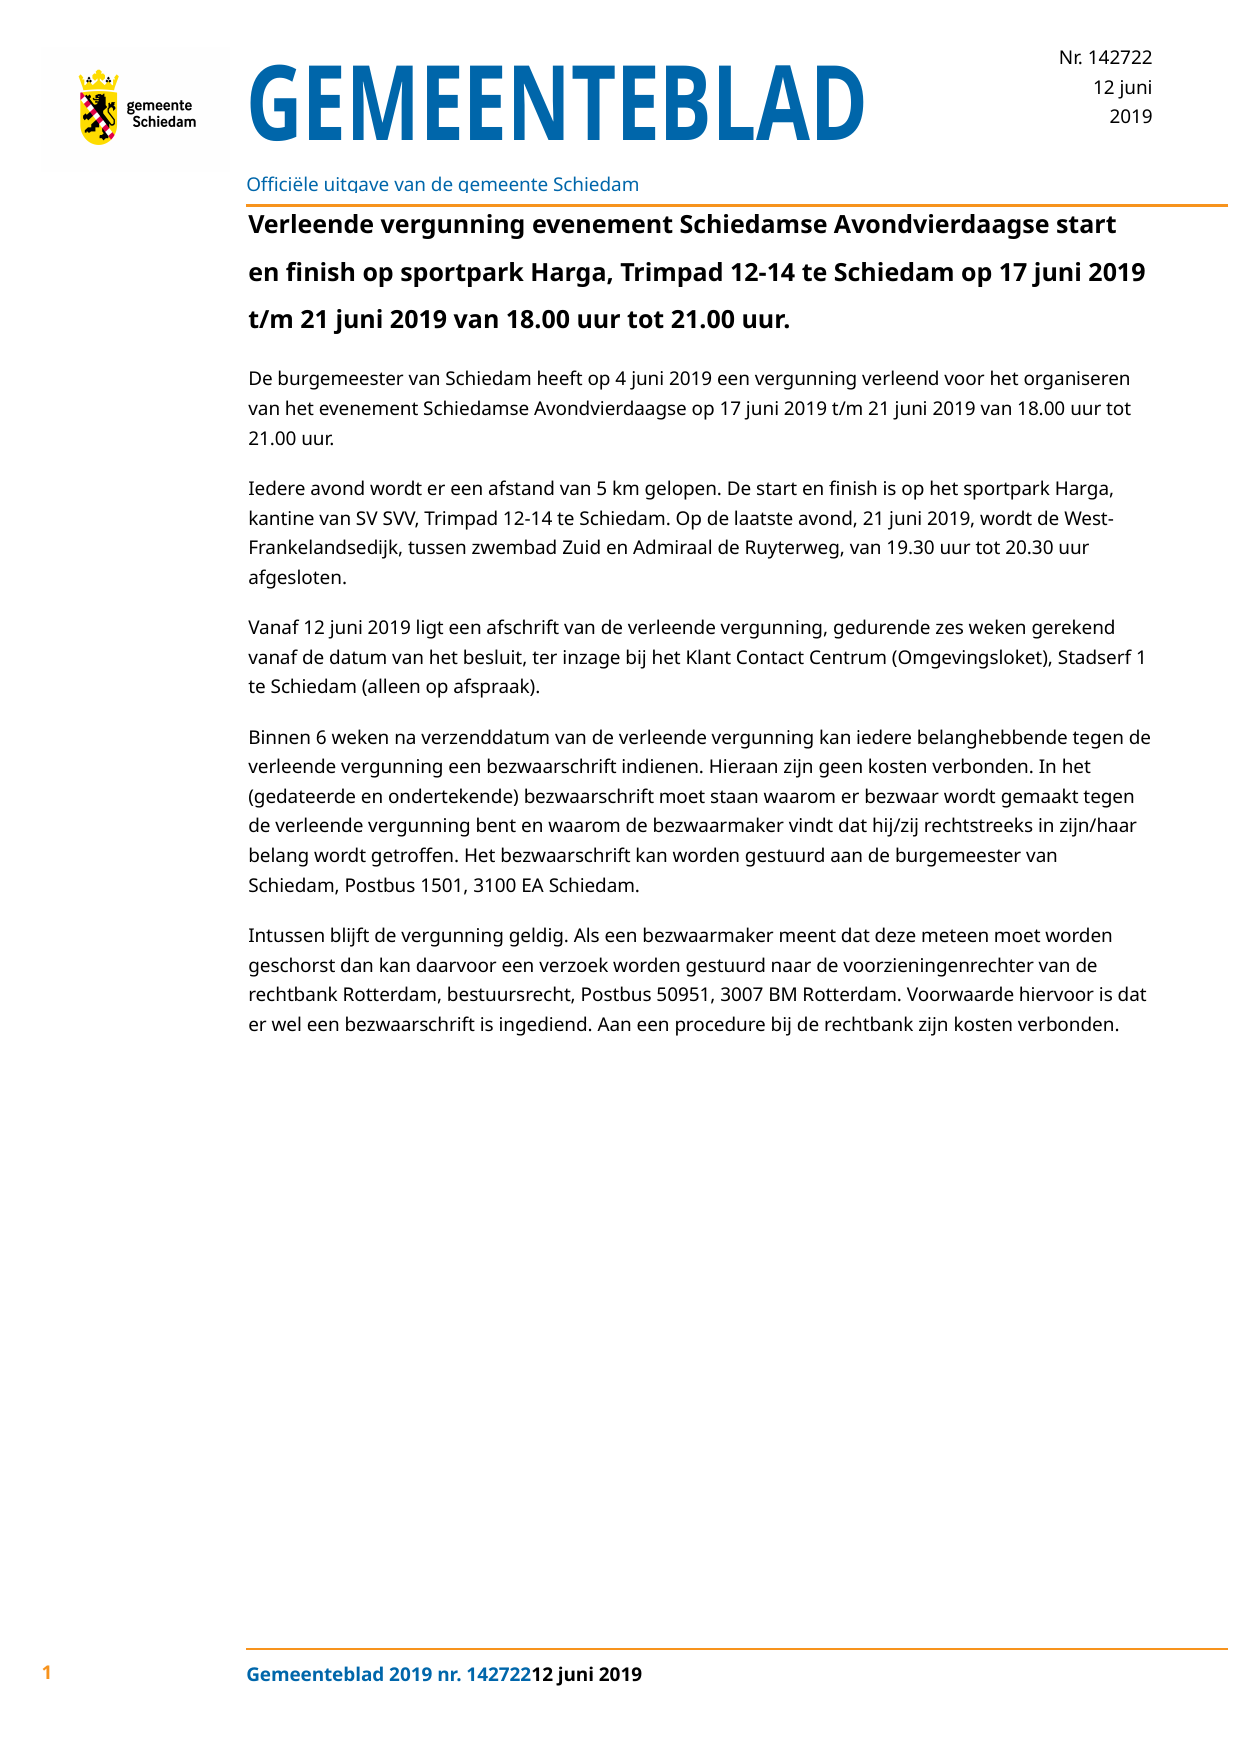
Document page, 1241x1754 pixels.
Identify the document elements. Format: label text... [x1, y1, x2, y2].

text Binnen 6 weken na verzenddatum van de verleende vergunning kan iedere belanghebbende tegen de verleende vergunning een bezwaarschrift indienen. Hieraan zijn geen kosten verbonden. In het (gedateerde en ondertekende) bezwaarschrift moet staan waarom er bezwaar wordt gemaakt tegen de verleende vergunning bent en waarom de bezwaarmaker vindt dat hij/zij rechtstreeks in zijn/haar belang wordt getroffen. Het bezwaarschrift kan worden gestuurd aan de burgemeester van Schiedam, Postbus 1501, 3100 EA Schiedam. [248, 724, 1152, 897]
text Vanaf 12 juni 2019 ligt een afschrift van de verleende vergunning, gedurende zes weken gerekend vanaf de datum van het besluit, ter inzage bij het Klant Contact Centrum (Omgevingsloket), Stadserf 1 te Schiedam (alleen op afspraak). [248, 614, 1152, 699]
text Verleende vergunning evenement Schiedamse Avondvierdaagse start en finish op sportpark Harga, Trimpad 12-14 te Schiedam op 17 juni 2019 t/m 21 juni 2019 van 18.00 uur tot 21.00 uur. [248, 207, 1152, 336]
text Iedere avond wordt er een afstand van 5 km gelopen. De start en finish is op het sportpark Harga, kantine van SV SVV, Trimpad 12-14 te Schiedam. Op de laatste avond, 21 juni 2019, wordt de West-Frankelandsedijk, tussen zwembad Zuid en Admiraal de Ruyterweg, van 19.30 uur tot 20.30 uur afgesloten. [248, 475, 1152, 589]
text Intussen blijft de vergunning geldig. Als een bezwaarmaker meent dat deze meteen moet worden geschorst dan kan daarvoor een verzoek worden gestuurd naar de voorzieningenrechter van de rechtbank Rotterdam, bestuursrecht, Postbus 50951, 3007 BM Rotterdam. Voorwaarde hiervoor is dat er wel een bezwaarschrift is ingediend. Aan een procedure bij de rechtbank zijn kosten verbonden. [248, 922, 1152, 1037]
text De burgemeester van Schiedam heeft op 4 juni 2019 een vergunning verleend voor het organiseren van het evenement Schiedamse Avondvierdaagse op 17 juni 2019 t/m 21 juni 2019 van 18.00 uur tot 21.00 uur. [248, 366, 1152, 450]
picture [41, 47, 231, 172]
